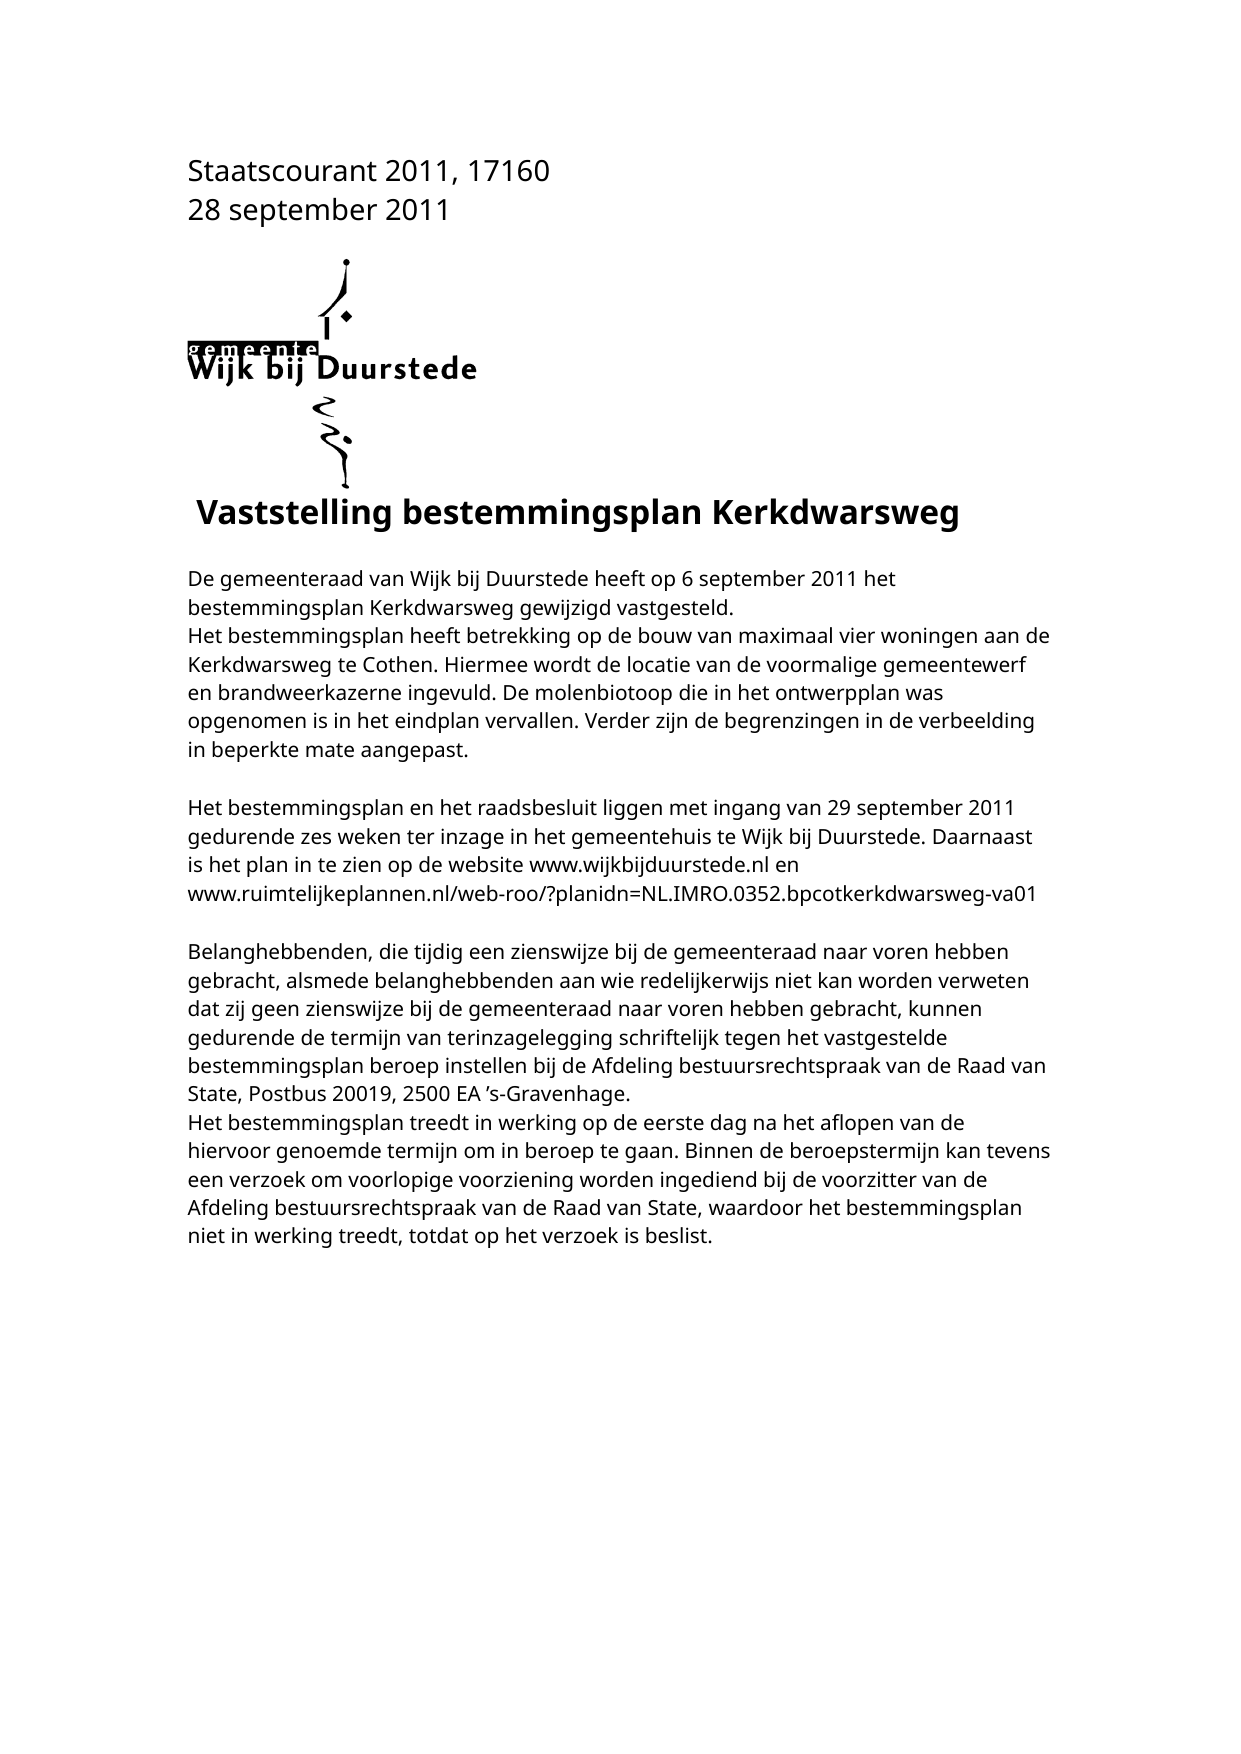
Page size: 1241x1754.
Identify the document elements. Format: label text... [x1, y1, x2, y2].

text Belanghebbenden, die tijdig een zienswijze bij de gemeenteraad naar voren hebben gebracht, alsmede belanghebbenden aan wie redelijkerwijs niet kan worden verweten dat zij geen zienswijze bij de gemeenteraad naar voren hebben gebracht, kunnen gedurende de termijn van terinzagelegging schriftelijk tegen het vastgestelde bestemmingsplan beroep instellen bij de Afdeling bestuursrechtspraak van de Raad van State, Postbus 20019, 2500 EA ’s-Gravenhage. [187, 937, 1053, 1108]
picture [187, 258, 477, 489]
text Het bestemmingsplan en het raadsbesluit liggen met ingang van 29 september 2011 gedurende zes weken ter inzage in het gemeentehuis te Wijk bij Duurstede. Daarnaast is het plan in te zien op de website www.wijkbijduurstede.nl en www.ruimtelijkeplannen.nl/web-roo/?planidn=NL.IMRO.0352.bpcotkerkdwarsweg-va01 [187, 793, 1053, 907]
text Het bestemmingsplan heeft betrekking op de bouw van maximaal vier woningen aan de Kerkdwarsweg te Cothen. Hiermee wordt de locatie van de voormalige gemeentewerf en brandweerkazerne ingevuld. De molenbiotoop die in het ontwerpplan was opgenomen is in het eindplan vervallen. Verder zijn de begrenzingen in de verbeelding in beperkte mate aangepast. [187, 621, 1053, 763]
text De gemeenteraad van Wijk bij Duurstede heeft op 6 september 2011 het bestemmingsplan Kerkdwarsweg gewijzigd vastgesteld. [187, 564, 1053, 621]
subtitle Vaststelling bestemmingsplan Kerkdwarsweg [187, 271, 1053, 534]
text 28 september 2011 [187, 190, 1053, 229]
text Het bestemmingsplan treedt in werking op de eerste dag na het aflopen van de hiervoor genoemde termijn om in beroep te gaan. Binnen de beroepstermijn kan tevens een verzoek om voorlopige voorziening worden ingediend bij de voorzitter van de Afdeling bestuursrechtspraak van de Raad van State, waardoor het bestemmingsplan niet in werking treedt, totdat op het verzoek is beslist. [187, 1108, 1053, 1250]
text Staatscourant 2011, 17160 [187, 150, 1053, 190]
